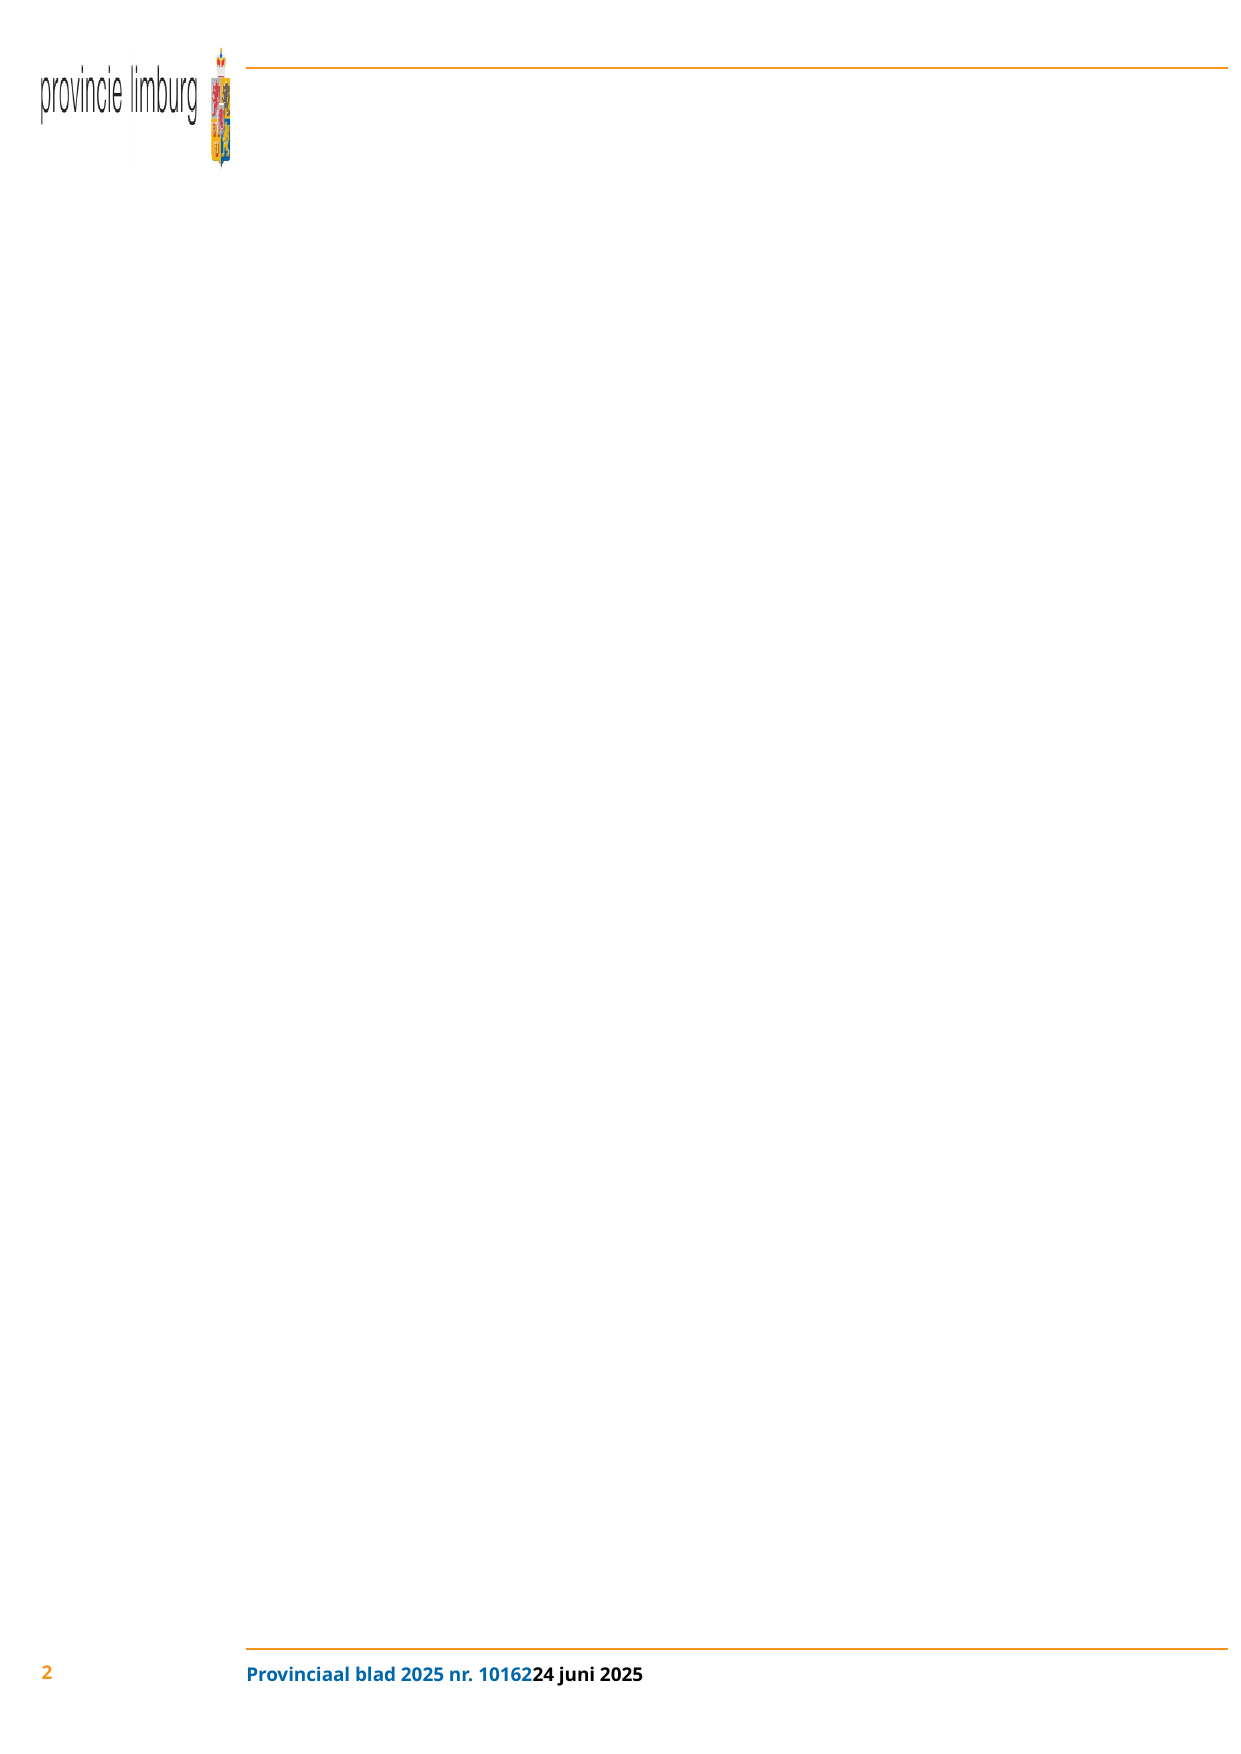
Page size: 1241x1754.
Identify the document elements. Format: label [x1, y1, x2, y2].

picture [41, 47, 231, 172]
